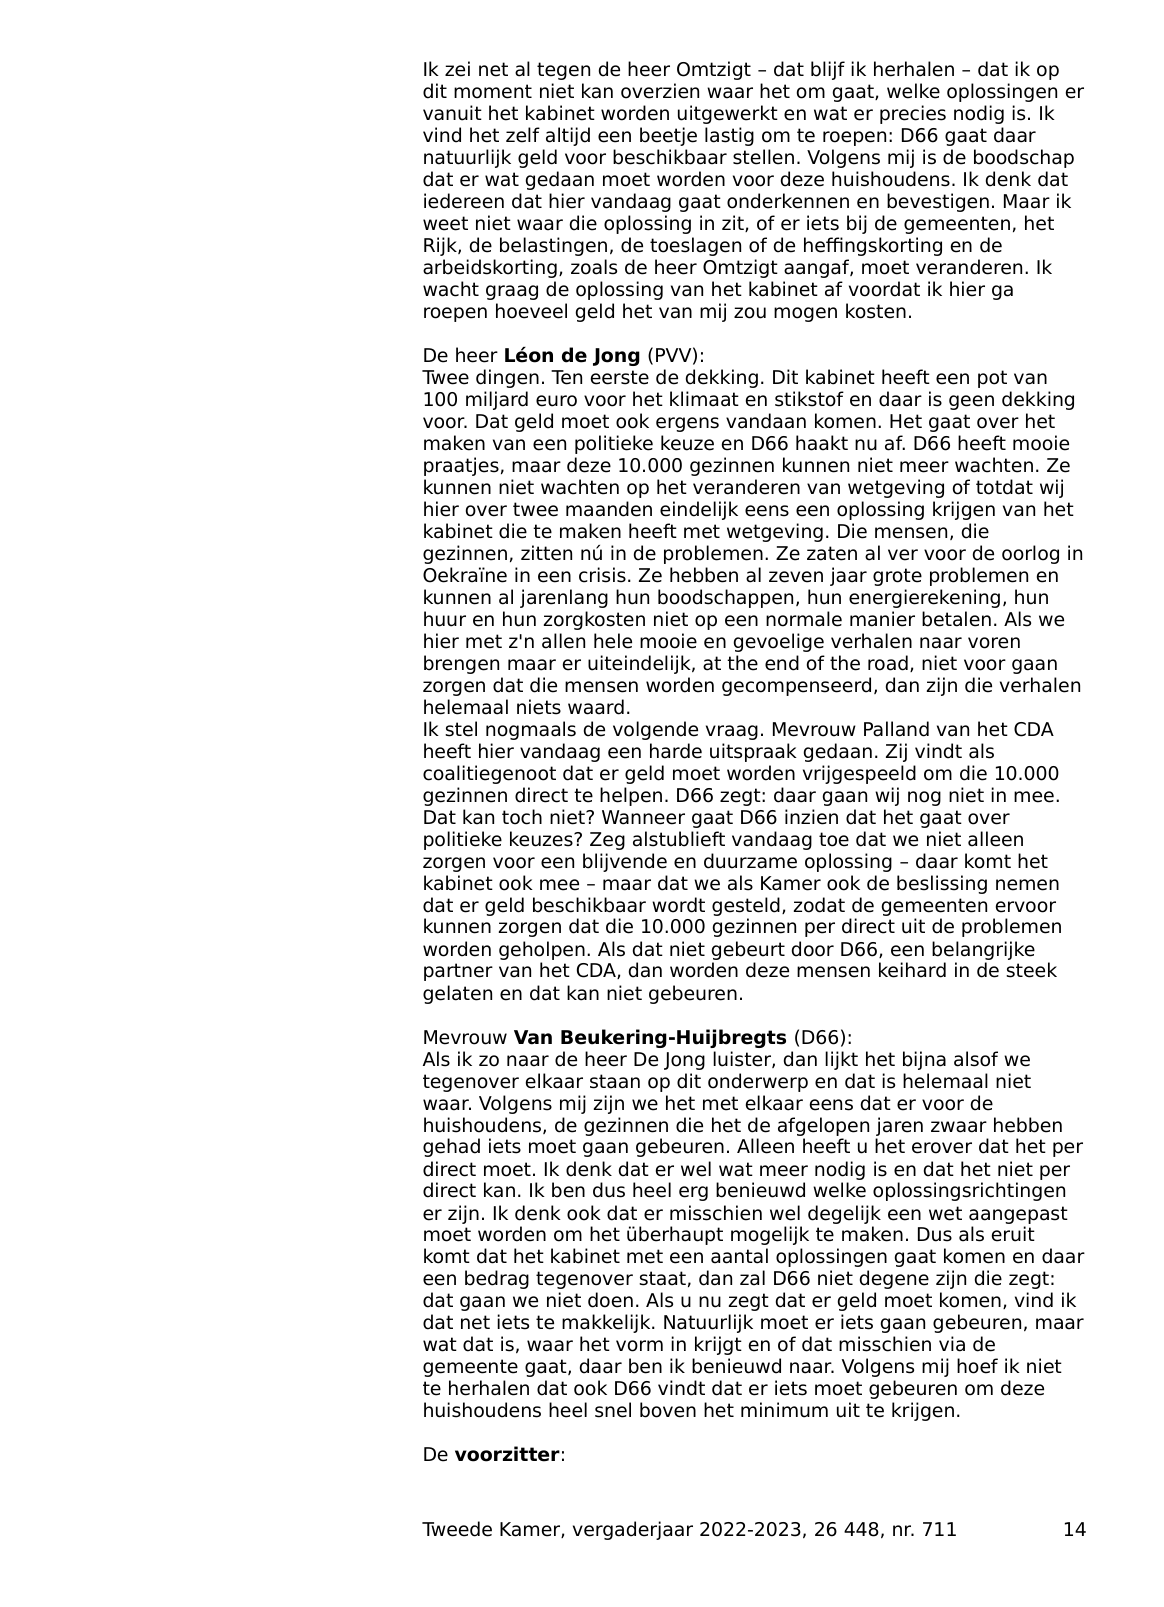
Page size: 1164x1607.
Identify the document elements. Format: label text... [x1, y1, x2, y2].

text Mevrouw Van Beukering-Huijbregts (D66): [422, 1027, 1087, 1048]
text Als ik zo naar de heer De Jong luister, dan lijkt het bijna alsof we tegenover elkaar staan op dit onderwerp en dat is helemaal niet waar. Volgens mij zijn we het met elkaar eens dat er voor de huishoudens, de gezinnen die het de afgelopen jaren zwaar hebben gehad iets moet gaan gebeuren. Alleen heeft u het erover dat het per direct moet. Ik denk dat er wel wat meer nodig is en dat het niet per direct kan. Ik ben dus heel erg benieuwd welke oplossingsrichtingen er zijn. Ik denk ook dat er misschien wel degelijk een wet aangepast moet worden om het überhaupt mogelijk te maken. Dus als eruit komt dat het kabinet met een aantal oplossingen gaat komen en daar een bedrag tegenover staat, dan zal D66 niet degene zijn die zegt: dat gaan we niet doen. Als u nu zegt dat er geld moet komen, vind ik dat net iets te makkelijk. Natuurlijk moet er iets gaan gebeuren, maar wat dat is, waar het vorm in krijgt en of dat misschien via de gemeente gaat, daar ben ik benieuwd naar. Volgens mij hoef ik niet te herhalen dat ook D66 vindt dat er iets moet gebeuren om deze huishoudens heel snel boven het minimum uit te krijgen. [422, 1048, 1087, 1422]
text Ik zei net al tegen de heer Omtzigt – dat blijf ik herhalen – dat ik op dit moment niet kan overzien waar het om gaat, welke oplossingen er vanuit het kabinet worden uitgewerkt en wat er precies nodig is. Ik vind het zelf altijd een beetje lastig om te roepen: D66 gaat daar natuurlijk geld voor beschikbaar stellen. Volgens mij is de boodschap dat er wat gedaan moet worden voor deze huishoudens. Ik denk dat iedereen dat hier vandaag gaat onderkennen en bevestigen. Maar ik weet niet waar die oplossing in zit, of er iets bij de gemeenten, het Rijk, de belastingen, de toeslagen of de heffingskorting en de arbeidskorting, zoals de heer Omtzigt aangaf, moet veranderen. Ik wacht graag de oplossing van het kabinet af voordat ik hier ga roepen hoeveel geld het van mij zou mogen kosten. [422, 59, 1087, 323]
text Twee dingen. Ten eerste de dekking. Dit kabinet heeft een pot van 100 miljard euro voor het klimaat en stikstof en daar is geen dekking voor. Dat geld moet ook ergens vandaan komen. Het gaat over het maken van een politieke keuze en D66 haakt nu af. D66 heeft mooie praatjes, maar deze 10.000 gezinnen kunnen niet meer wachten. Ze kunnen niet wachten op het veranderen van wetgeving of totdat wij hier over twee maanden eindelijk eens een oplossing krijgen van het kabinet die te maken heeft met wetgeving. Die mensen, die gezinnen, zitten nú in de problemen. Ze zaten al ver voor de oorlog in Oekraïne in een crisis. Ze hebben al zeven jaar grote problemen en kunnen al jarenlang hun boodschappen, hun energierekening, hun huur en hun zorgkosten niet op een normale manier betalen. Als we hier met z'n allen hele mooie en gevoelige verhalen naar voren brengen maar er uiteindelijk, at the end of the road, niet voor gaan zorgen dat die mensen worden gecompenseerd, dan zijn die verhalen helemaal niets waard. [422, 367, 1087, 719]
text De heer Léon de Jong (PVV): [422, 345, 1087, 367]
text De voorzitter: [422, 1444, 1087, 1466]
text Ik stel nogmaals de volgende vraag. Mevrouw Palland van het CDA heeft hier vandaag een harde uitspraak gedaan. Zij vindt als coalitiegenoot dat er geld moet worden vrijgespeeld om die 10.000 gezinnen direct te helpen. D66 zegt: daar gaan wij nog niet in mee. Dat kan toch niet? Wanneer gaat D66 inzien dat het gaat over politieke keuzes? Zeg alstublieft vandaag toe dat we niet alleen zorgen voor een blijvende en duurzame oplossing – daar komt het kabinet ook mee – maar dat we als Kamer ook de beslissing nemen dat er geld beschikbaar wordt gesteld, zodat de gemeenten ervoor kunnen zorgen dat die 10.000 gezinnen per direct uit de problemen worden geholpen. Als dat niet gebeurt door D66, een belangrijke partner van het CDA, dan worden deze mensen keihard in de steek gelaten en dat kan niet gebeuren. [422, 719, 1087, 1004]
